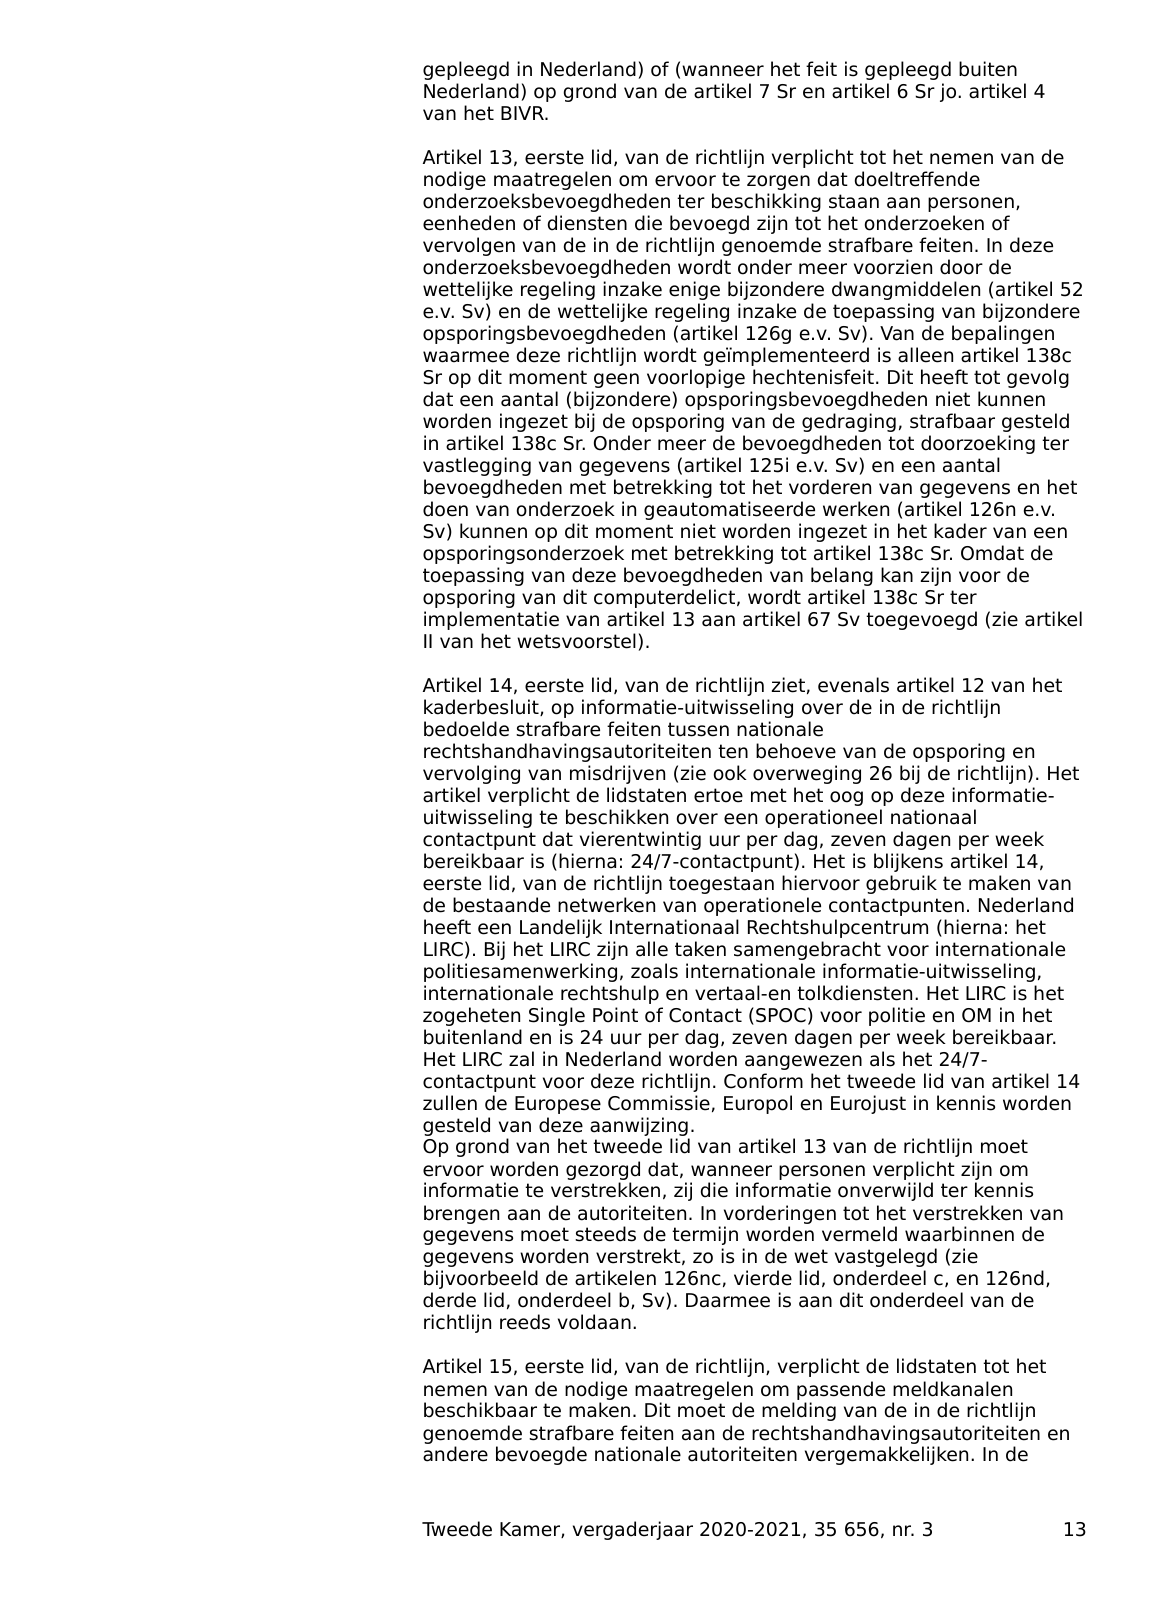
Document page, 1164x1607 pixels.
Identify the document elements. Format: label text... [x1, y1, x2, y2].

text gepleegd in Nederland) of (wanneer het feit is gepleegd buiten Nederland) op grond van de artikel 7 Sr en artikel 6 Sr jo. artikel 4 van het BIVR. [422, 59, 1087, 125]
text Artikel 13, eerste lid, van de richtlijn verplicht tot het nemen van de nodige maatregelen om ervoor te zorgen dat doeltreffende onderzoeksbevoegdheden ter beschikking staan aan personen, eenheden of diensten die bevoegd zijn tot het onderzoeken of vervolgen van de in de richtlijn genoemde strafbare feiten. In deze onderzoeksbevoegdheden wordt onder meer voorzien door de wettelijke regeling inzake enige bijzondere dwangmiddelen (artikel 52 e.v. Sv) en de wettelijke regeling inzake de toepassing van bijzondere opsporingsbevoegdheden (artikel 126g e.v. Sv). Van de bepalingen waarmee deze richtlijn wordt geïmplementeerd is alleen artikel 138c Sr op dit moment geen voorlopige hechtenisfeit. Dit heeft tot gevolg dat een aantal (bijzondere) opsporingsbevoegdheden niet kunnen worden ingezet bij de opsporing van de gedraging, strafbaar gesteld in artikel 138c Sr. Onder meer de bevoegdheden tot doorzoeking ter vastlegging van gegevens (artikel 125i e.v. Sv) en een aantal bevoegdheden met betrekking tot het vorderen van gegevens en het doen van onderzoek in geautomatiseerde werken (artikel 126n e.v. Sv) kunnen op dit moment niet worden ingezet in het kader van een opsporingsonderzoek met betrekking tot artikel 138c Sr. Omdat de toepassing van deze bevoegdheden van belang kan zijn voor de opsporing van dit computerdelict, wordt artikel 138c Sr ter implementatie van artikel 13 aan artikel 67 Sv toegevoegd (zie artikel II van het wetsvoorstel). [422, 147, 1087, 653]
text Artikel 15, eerste lid, van de richtlijn, verplicht de lidstaten tot het nemen van de nodige maatregelen om passende meldkanalen beschikbaar te maken. Dit moet de melding van de in de richtlijn genoemde strafbare feiten aan de rechtshandhavingsautoriteiten en andere bevoegde nationale autoriteiten vergemakkelijken. In de [422, 1356, 1087, 1466]
text Artikel 14, eerste lid, van de richtlijn ziet, evenals artikel 12 van het kaderbesluit, op informatie-uitwisseling over de in de richtlijn bedoelde strafbare feiten tussen nationale rechtshandhavingsautoriteiten ten behoeve van de opsporing en vervolging van misdrijven (zie ook overweging 26 bij de richtlijn). Het artikel verplicht de lidstaten ertoe met het oog op deze informatie-uitwisseling te beschikken over een operationeel nationaal contactpunt dat vierentwintig uur per dag, zeven dagen per week bereikbaar is (hierna: 24/7-contactpunt). Het is blijkens artikel 14, eerste lid, van de richtlijn toegestaan hiervoor gebruik te maken van de bestaande netwerken van operationele contactpunten. Nederland heeft een Landelijk Internationaal Rechtshulpcentrum (hierna: het LIRC). Bij het LIRC zijn alle taken samengebracht voor internationale politiesamenwerking, zoals internationale informatie-uitwisseling, internationale rechtshulp en vertaal-en tolkdiensten. Het LIRC is het zogeheten Single Point of Contact (SPOC) voor politie en OM in het buitenland en is 24 uur per dag, zeven dagen per week bereikbaar. Het LIRC zal in Nederland worden aangewezen als het 24/7-contactpunt voor deze richtlijn. Conform het tweede lid van artikel 14 zullen de Europese Commissie, Europol en Eurojust in kennis worden gesteld van deze aanwijzing. [422, 675, 1087, 1136]
text Op grond van het tweede lid van artikel 13 van de richtlijn moet ervoor worden gezorgd dat, wanneer personen verplicht zijn om informatie te verstrekken, zij die informatie onverwijld ter kennis brengen aan de autoriteiten. In vorderingen tot het verstrekken van gegevens moet steeds de termijn worden vermeld waarbinnen de gegevens worden verstrekt, zo is in de wet vastgelegd (zie bijvoorbeeld de artikelen 126nc, vierde lid, onderdeel c, en 126nd, derde lid, onderdeel b, Sv). Daarmee is aan dit onderdeel van de richtlijn reeds voldaan. [422, 1136, 1087, 1334]
